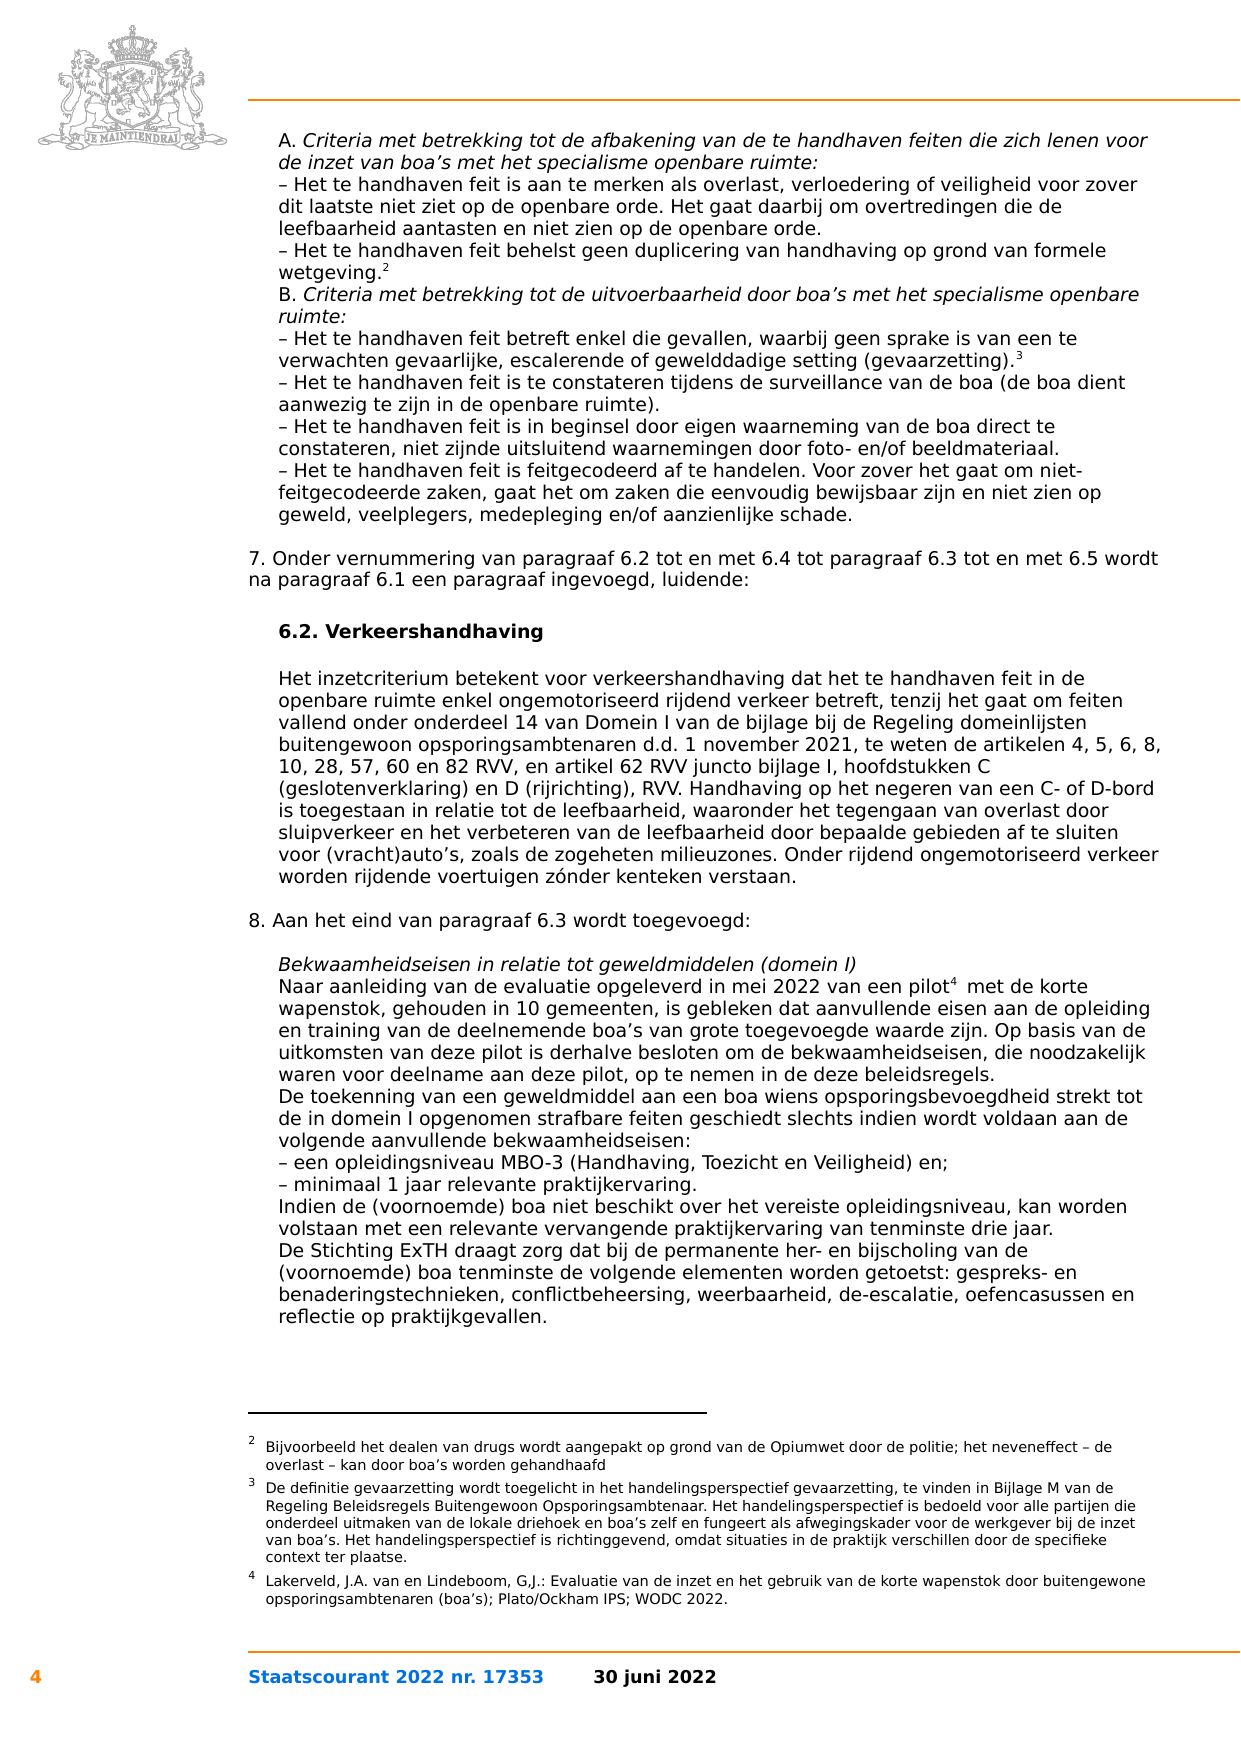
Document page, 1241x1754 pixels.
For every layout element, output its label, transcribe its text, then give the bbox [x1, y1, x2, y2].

text – Het te handhaven feit behelst geen duplicering van handhaving op grond van formele wetgeving. [278, 240, 1163, 284]
text De Stichting ExTH draagt zorg dat bij de permanente her- en bijscholing van de (voornoemde) boa tenminste de volgende elementen worden getoetst: gespreks- en benaderingstechnieken, conflictbeheersing, weerbaarheid, de-escalatie, oefencasussen en reflectie op praktijkgevallen. [278, 1239, 1163, 1327]
text – Het te handhaven feit betreft enkel die gevallen, waarbij geen sprake is van een te verwachten gevaarlijke, escalerende of gewelddadige setting (gevaarzetting). [278, 328, 1163, 372]
text – een opleidingsniveau MBO-3 (Handhaving, Toezicht en Veiligheid) en; [278, 1152, 1163, 1174]
text B. Criteria met betrekking tot de uitvoerbaarheid door boa’s met het specialisme openbare ruimte: [278, 284, 1163, 328]
text De definitie gevaarzetting wordt toegelicht in het handelingsperspectief gevaarzetting, te vinden in Bijlage M van de Regeling Beleidsregels Buitengewoon Opsporingsambtenaar. Het handelingsperspectief is bedoeld voor alle partijen die onderdeel uitmaken van de lokale driehoek en boa’s zelf en fungeert als afwegingskader voor de werkgever bij de inzet van boa’s. Het handelingsperspectief is richtinggevend, omdat situaties in de praktijk verschillen door de specifieke context ter plaatse. [248, 1476, 1163, 1566]
subtitle Bekwaamheidseisen in relatie tot geweldmiddelen (domein I) [278, 954, 1163, 976]
picture [38, 25, 227, 150]
text – Het te handhaven feit is feitgecodeerd af te handelen. Voor zover het gaat om niet-feitgecodeerde zaken, gaat het om zaken die eenvoudig bewijsbaar zijn en niet zien op geweld, veelplegers, medepleging en/of aanzienlijke schade. [278, 459, 1163, 526]
text 8. Aan het eind van paragraaf 6.3 wordt toegevoegd: [248, 910, 1163, 932]
text – Het te handhaven feit is aan te merken als overlast, verloedering of veiligheid voor zover dit laatste niet ziet op de openbare orde. Het gaat daarbij om overtredingen die de leefbaarheid aantasten en niet zien op de openbare orde. [278, 174, 1163, 240]
text Lakerveld, J.A. van en Lindeboom, G,J.: Evaluatie van de inzet en het gebruik van de korte wapenstok door buitengewone opsporingsambtenaren (boa’s); Plato/Ockham IPS; WODC 2022. [248, 1569, 1163, 1608]
text – Het te handhaven feit is in beginsel door eigen waarneming van de boa direct te constateren, niet zijnde uitsluitend waarnemingen door foto- en/of beeldmateriaal. [278, 416, 1163, 459]
text A. Criteria met betrekking tot de afbakening van de te handhaven feiten die zich lenen voor de inzet van boa’s met het specialisme openbare ruimte: [278, 130, 1163, 174]
text Bijvoorbeeld het dealen van drugs wordt aangepakt op grond van de Opiumwet door de politie; het neveneffect – de overlast – kan door boa’s worden gehandhaafd [248, 1434, 1163, 1473]
text – Het te handhaven feit is te constateren tijdens de surveillance van de boa (de boa dient aanwezig te zijn in de openbare ruimte). [278, 372, 1163, 416]
text – minimaal 1 jaar relevante praktijkervaring. [278, 1174, 1163, 1196]
text 7. Onder vernummering van paragraaf 6.2 tot en met 6.4 tot paragraaf 6.3 tot en met 6.5 wordt na paragraaf 6.1 een paragraaf ingevoegd, luidende: [248, 547, 1163, 591]
subtitle 6.2. Verkeershandhaving [278, 621, 1163, 643]
text De toekenning van een geweldmiddel aan een boa wiens opsporingsbevoegdheid strekt tot de in domein I opgenomen strafbare feiten geschiedt slechts indien wordt voldaan aan de volgende aanvullende bekwaamheidseisen: [278, 1086, 1163, 1152]
text Indien de (voornoemde) boa niet beschikt over het vereiste opleidingsniveau, kan worden volstaan met een relevante vervangende praktijkervaring van tenminste drie jaar. [278, 1196, 1163, 1239]
text Naar aanleiding van de evaluatie opgeleverd in mei 2022 van een pilot met de korte wapenstok, gehouden in 10 gemeenten, is gebleken dat aanvullende eisen aan de opleiding en training van de deelnemende boa’s van grote toegevoegde waarde zijn. Op basis van de uitkomsten van deze pilot is derhalve besloten om de bekwaamheidseisen, die noodzakelijk waren voor deelname aan deze pilot, op te nemen in de deze beleidsregels. [278, 976, 1163, 1086]
text Het inzetcriterium betekent voor verkeershandhaving dat het te handhaven feit in de openbare ruimte enkel ongemotoriseerd rijdend verkeer betreft, tenzij het gaat om feiten vallend onder onderdeel 14 van Domein I van de bijlage bij de Regeling domeinlijsten buitengewoon opsporingsambtenaren d.d. 1 november 2021, te weten de artikelen 4, 5, 6, 8, 10, 28, 57, 60 en 82 RVV, en artikel 62 RVV juncto bijlage I, hoofdstukken C (geslotenverklaring) en D (rijrichting), RVV. Handhaving op het negeren van een C- of D-bord is toegestaan in relatie tot de leefbaarheid, waaronder het tegengaan van overlast door sluipverkeer en het verbeteren van de leefbaarheid door bepaalde gebieden af te sluiten voor (vracht)auto’s, zoals de zogeheten milieuzones. Onder rijdend ongemotoriseerd verkeer worden rijdende voertuigen zónder kenteken verstaan. [278, 668, 1163, 888]
